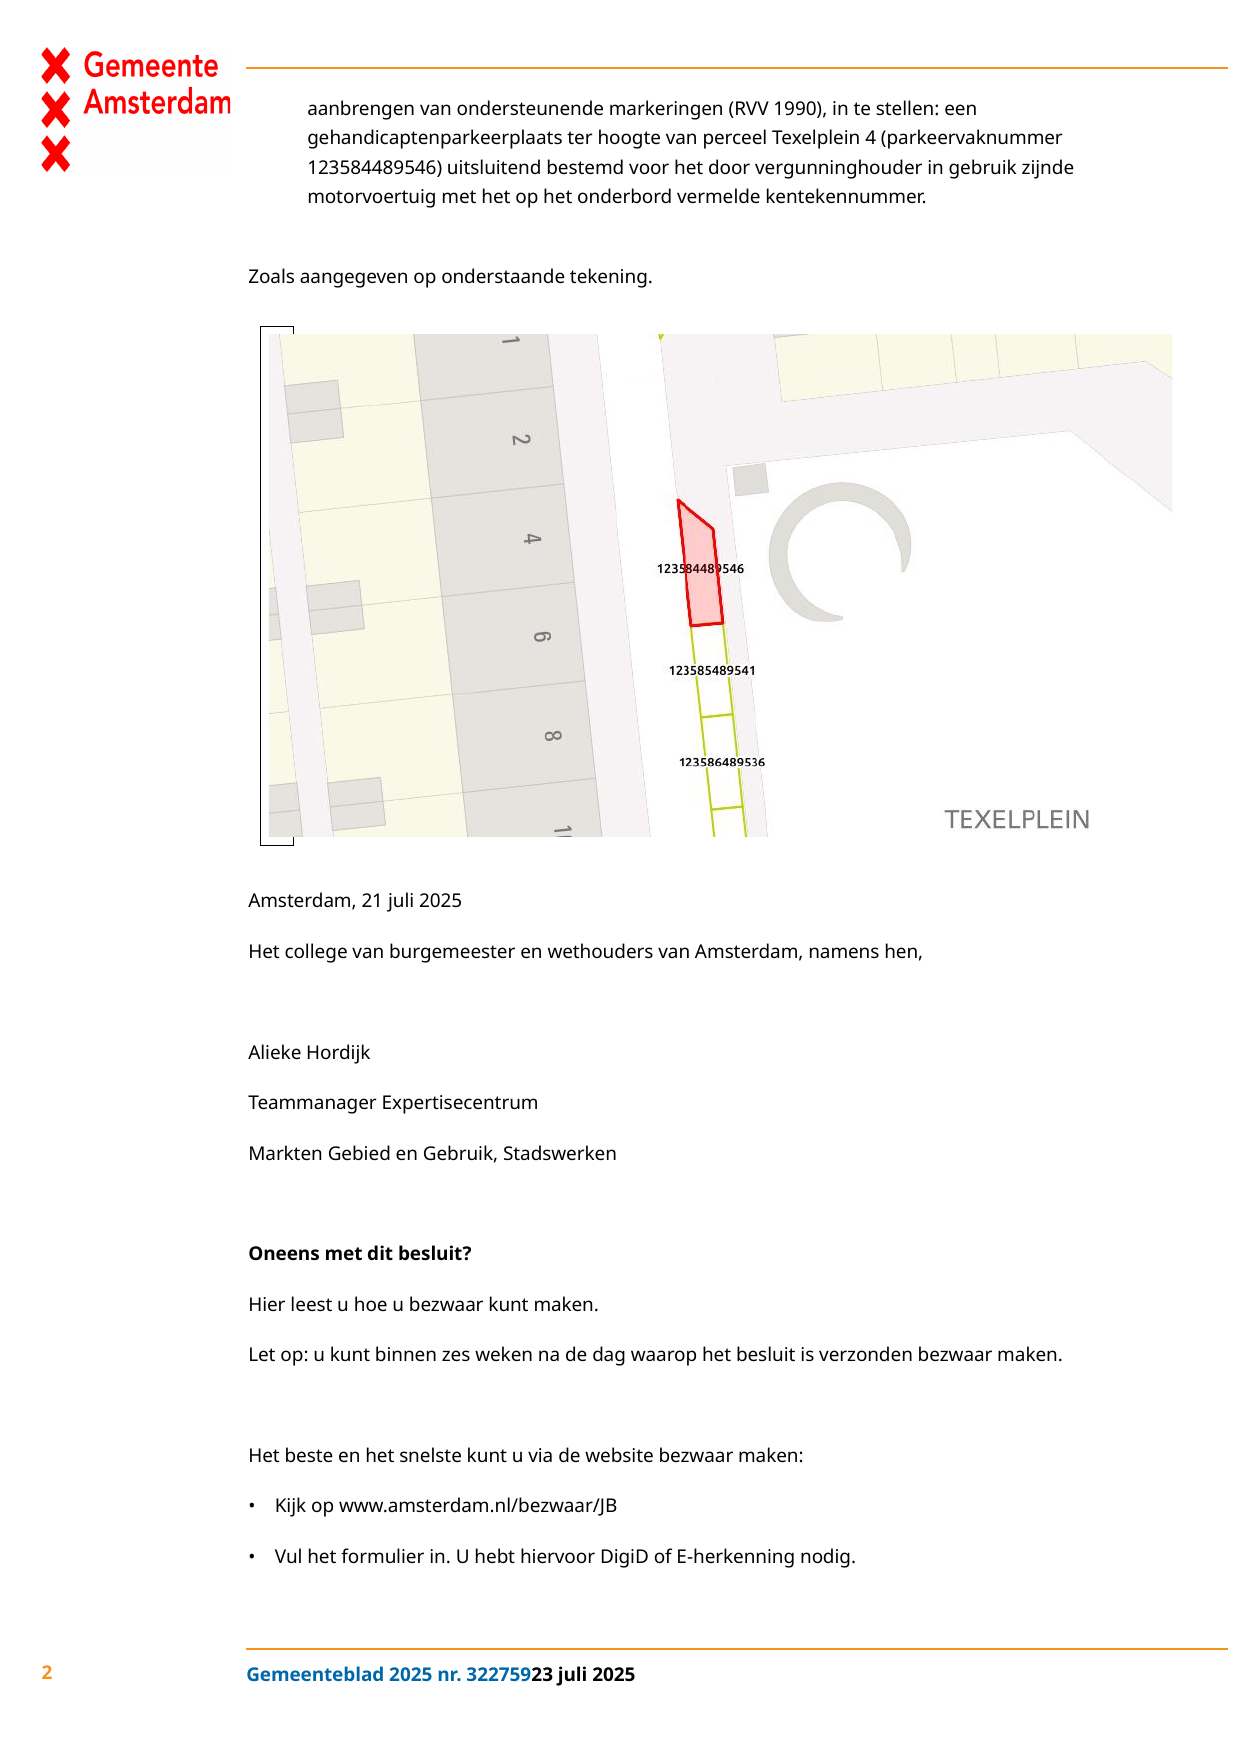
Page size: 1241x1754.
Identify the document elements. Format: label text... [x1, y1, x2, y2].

text Het college van burgemeester en wethouders van Amsterdam, namens hen, [248, 938, 1152, 964]
text Markten Gebied en Gebruik, Stadswerken [248, 1140, 1152, 1166]
text Hier leest u hoe u bezwaar kunt maken. [248, 1291, 1152, 1317]
text Zoals aangegeven op onderstaande tekening. [248, 263, 1152, 289]
text Let op: u kunt binnen zes weken na de dag waarop het besluit is verzonden bezwaar maken. [248, 1341, 1152, 1367]
text Oneens met dit besluit? [248, 1241, 1152, 1266]
text • Kijk op www.amsterdam.nl/bezwaar/JB [248, 1493, 1152, 1518]
text Teammanager Expertisecentrum [248, 1089, 1152, 1115]
text Het beste en het snelste kunt u via de website bezwaar maken: [248, 1442, 1152, 1468]
picture [41, 47, 231, 172]
list aanbrengen van ondersteunende markeringen (RVV 1990), in te stellen: een gehandicaptenparkeerplaats ter hoogte van perceel Texelplein 4 (parkeervaknummer 123584489546) uitsluitend bestemd voor het door vergunninghouder in gebruik zijnde motorvoertuig met het op het onderbord vermelde kentekennummer. [248, 95, 1152, 209]
text • Vul het formulier in. U hebt hiervoor DigiD of E-herkenning nodig. [248, 1543, 1152, 1569]
picture [268, 334, 1173, 837]
text Amsterdam, 21 juli 2025 [248, 888, 1152, 913]
text Alieke Hordijk [248, 1039, 1152, 1065]
